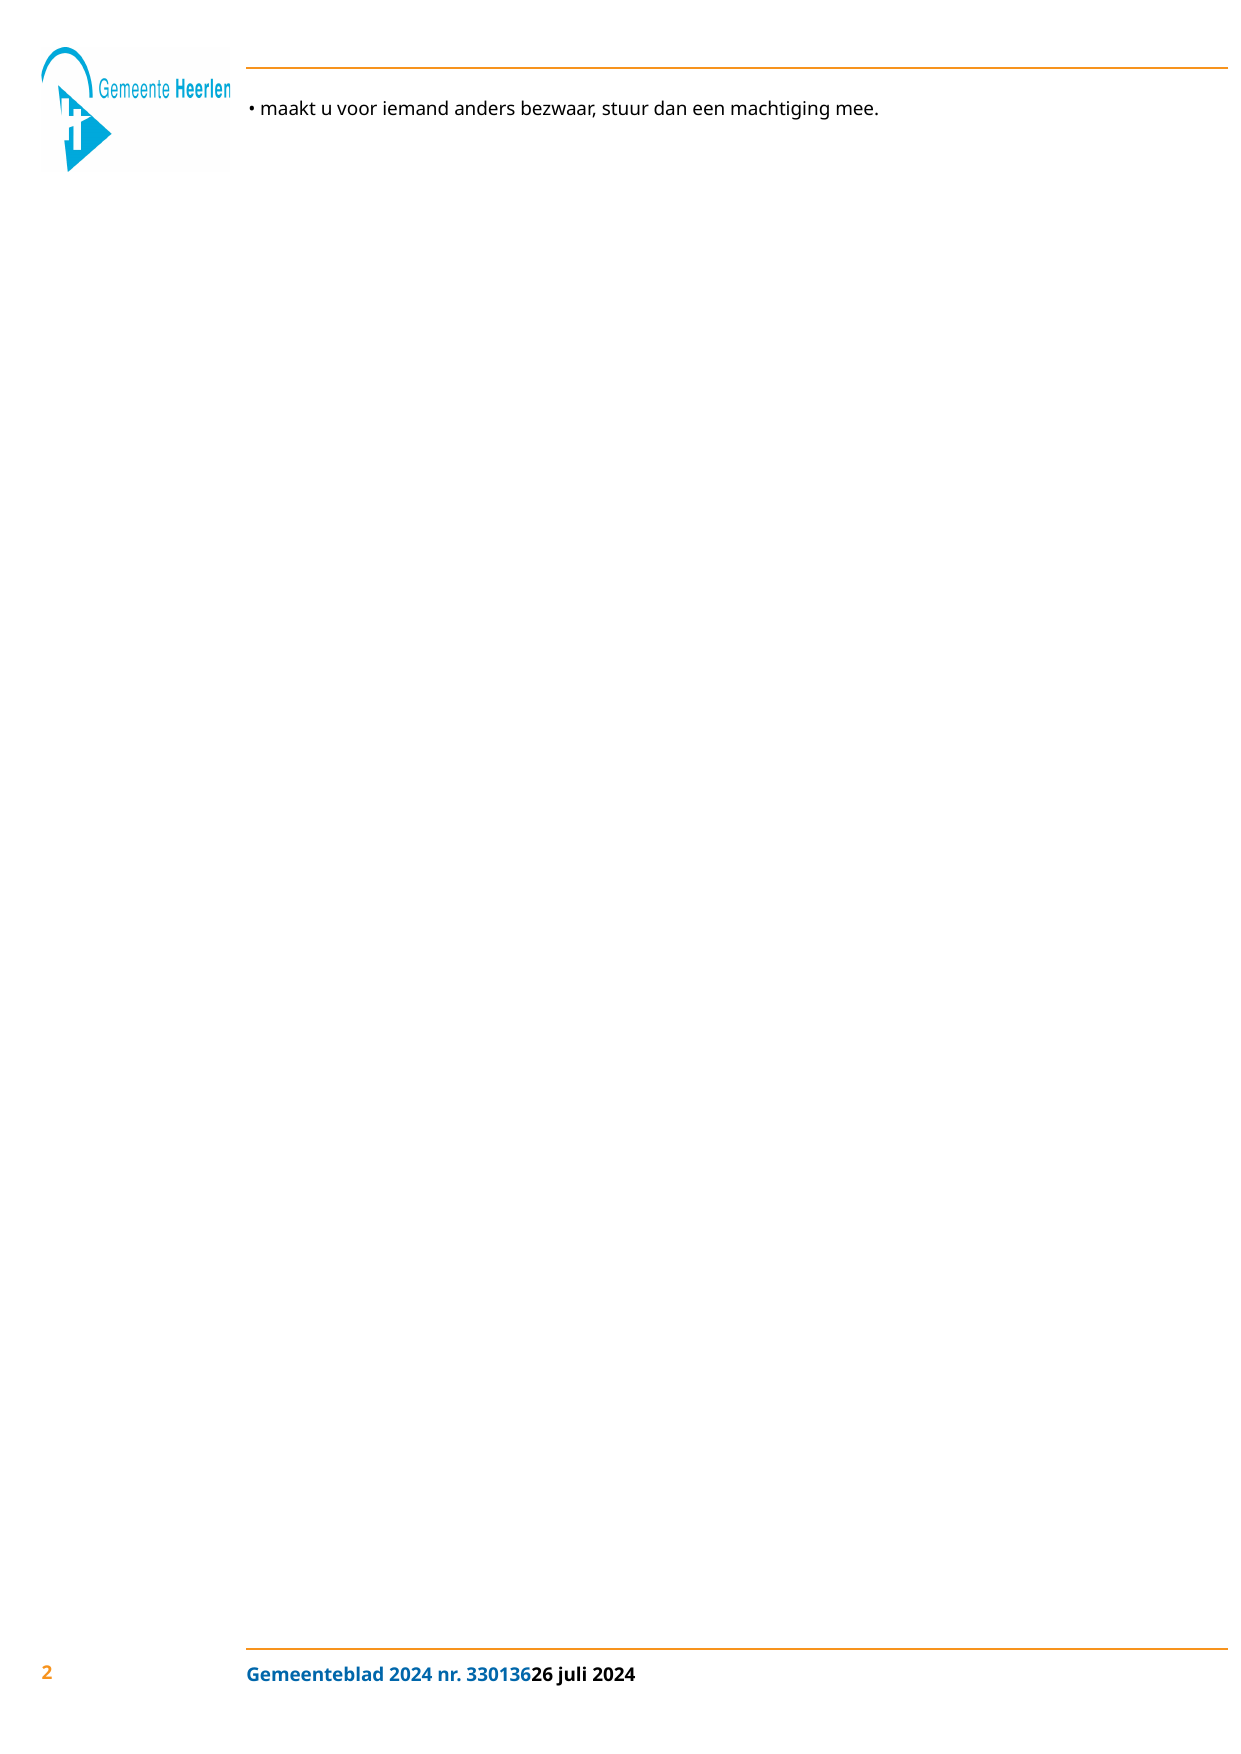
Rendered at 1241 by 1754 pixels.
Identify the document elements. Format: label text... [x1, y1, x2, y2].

text • maakt u voor iemand anders bezwaar, stuur dan een machtiging mee. [248, 95, 1152, 121]
picture [41, 47, 231, 172]
picture [41, 47, 59, 70]
